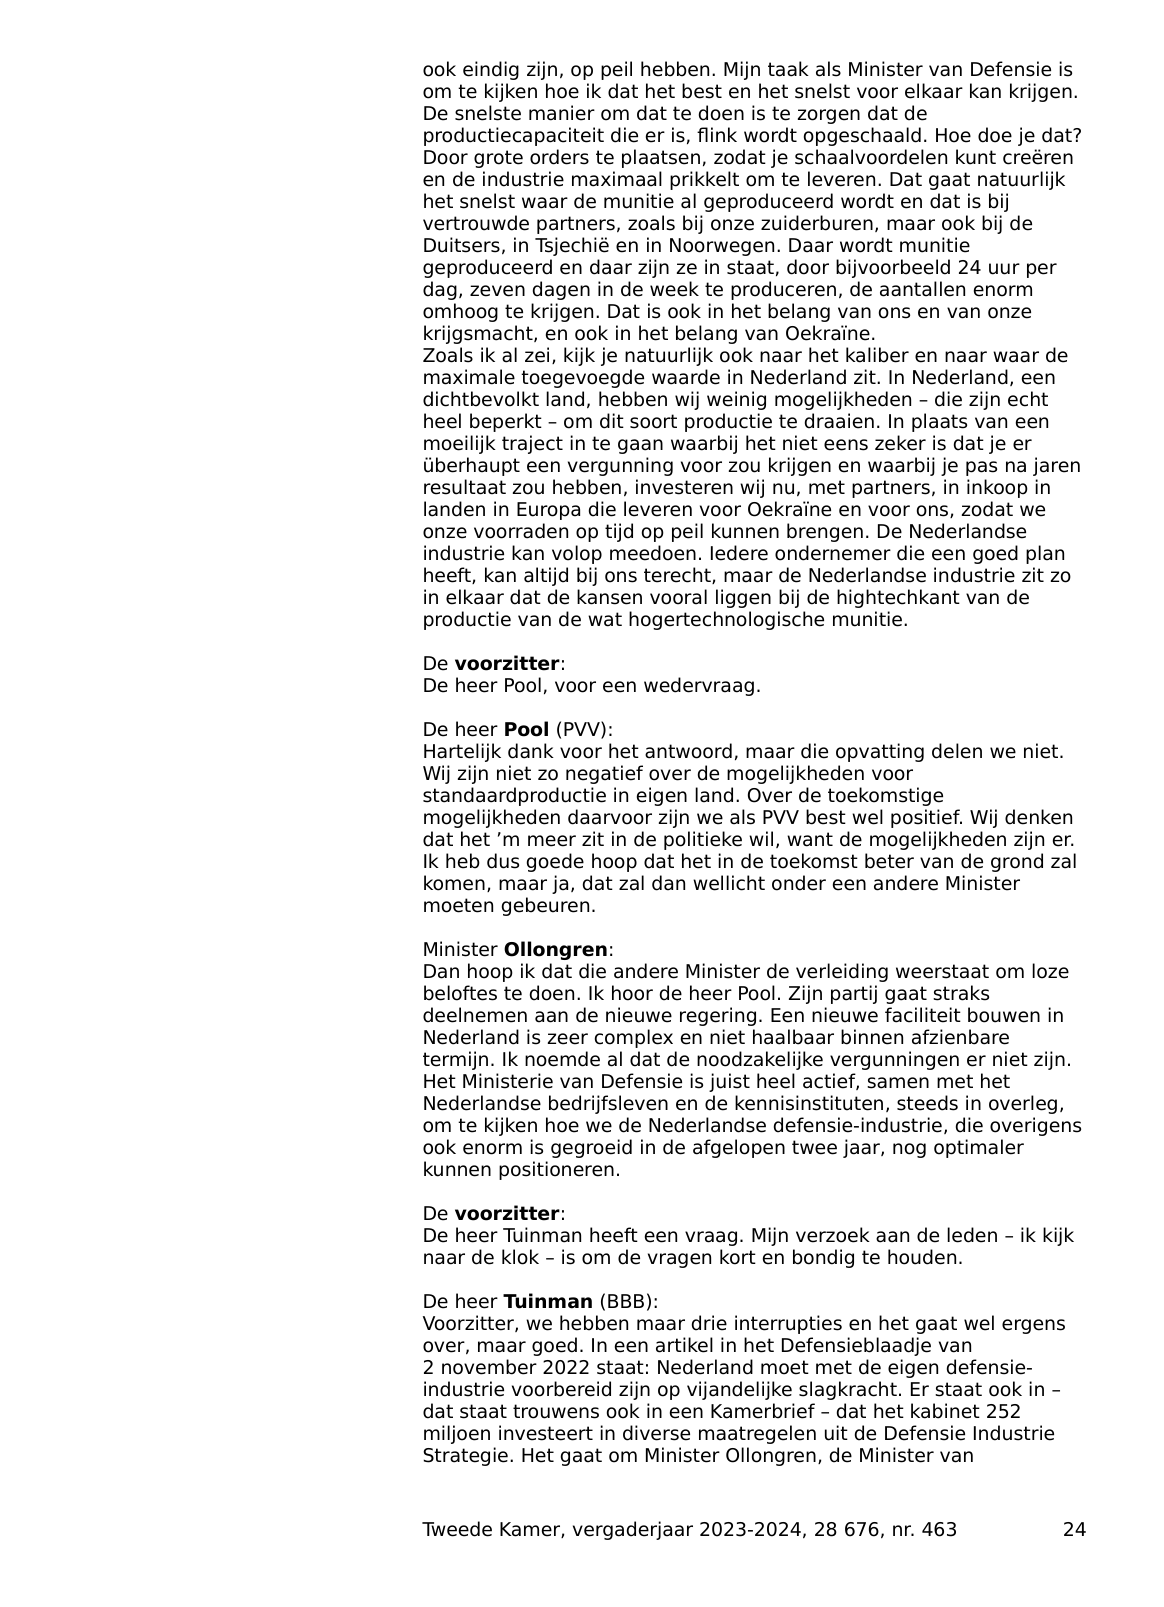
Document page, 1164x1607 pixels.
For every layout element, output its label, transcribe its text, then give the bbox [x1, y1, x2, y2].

text De heer Pool (PVV): [422, 719, 1087, 741]
text De heer Pool, voor een wedervraag. [422, 675, 1087, 697]
text De voorzitter: [422, 653, 1087, 675]
text De voorzitter: [422, 1203, 1087, 1225]
text Minister Ollongren: [422, 939, 1087, 961]
text ook eindig zijn, op peil hebben. Mijn taak als Minister van Defensie is om te kijken hoe ik dat het best en het snelst voor elkaar kan krijgen. De snelste manier om dat te doen is te zorgen dat de productiecapaciteit die er is, flink wordt opgeschaald. Hoe doe je dat? Door grote orders te plaatsen, zodat je schaalvoordelen kunt creëren en de industrie maximaal prikkelt om te leveren. Dat gaat natuurlijk het snelst waar de munitie al geproduceerd wordt en dat is bij vertrouwde partners, zoals bij onze zuiderburen, maar ook bij de Duitsers, in Tsjechië en in Noorwegen. Daar wordt munitie geproduceerd en daar zijn ze in staat, door bijvoorbeeld 24 uur per dag, zeven dagen in de week te produceren, de aantallen enorm omhoog te krijgen. Dat is ook in het belang van ons en van onze krijgsmacht, en ook in het belang van Oekraïne. [422, 59, 1087, 345]
text De heer Tuinman heeft een vraag. Mijn verzoek aan de leden – ik kijk naar de klok – is om de vragen kort en bondig te houden. [422, 1225, 1087, 1269]
text Dan hoop ik dat die andere Minister de verleiding weerstaat om loze beloftes te doen. Ik hoor de heer Pool. Zijn partij gaat straks deelnemen aan de nieuwe regering. Een nieuwe faciliteit bouwen in Nederland is zeer complex en niet haalbaar binnen afzienbare termijn. Ik noemde al dat de noodzakelijke vergunningen er niet zijn. Het Ministerie van Defensie is juist heel actief, samen met het Nederlandse bedrijfsleven en de kennisinstituten, steeds in overleg, om te kijken hoe we de Nederlandse defensie-industrie, die overigens ook enorm is gegroeid in de afgelopen twee jaar, nog optimaler kunnen positioneren. [422, 961, 1087, 1181]
text De heer Tuinman (BBB): [422, 1291, 1087, 1313]
text Voorzitter, we hebben maar drie interrupties en het gaat wel ergens over, maar goed. In een artikel in het Defensieblaadje van 2 november 2022 staat: Nederland moet met de eigen defensie-industrie voorbereid zijn op vijandelijke slagkracht. Er staat ook in – dat staat trouwens ook in een Kamerbrief – dat het kabinet 252 miljoen investeert in diverse maatregelen uit de Defensie Industrie Strategie. Het gaat om Minister Ollongren, de Minister van [422, 1313, 1087, 1467]
text Hartelijk dank voor het antwoord, maar die opvatting delen we niet. Wij zijn niet zo negatief over de mogelijkheden voor standaardproductie in eigen land. Over de toekomstige mogelijkheden daarvoor zijn we als PVV best wel positief. Wij denken dat het ’m meer zit in de politieke wil, want de mogelijkheden zijn er. Ik heb dus goede hoop dat het in de toekomst beter van de grond zal komen, maar ja, dat zal dan wellicht onder een andere Minister moeten gebeuren. [422, 741, 1087, 917]
text Zoals ik al zei, kijk je natuurlijk ook naar het kaliber en naar waar de maximale toegevoegde waarde in Nederland zit. In Nederland, een dichtbevolkt land, hebben wij weinig mogelijkheden – die zijn echt heel beperkt – om dit soort productie te draaien. In plaats van een moeilijk traject in te gaan waarbij het niet eens zeker is dat je er überhaupt een vergunning voor zou krijgen en waarbij je pas na jaren resultaat zou hebben, investeren wij nu, met partners, in inkoop in landen in Europa die leveren voor Oekraïne en voor ons, zodat we onze voorraden op tijd op peil kunnen brengen. De Nederlandse industrie kan volop meedoen. Iedere ondernemer die een goed plan heeft, kan altijd bij ons terecht, maar de Nederlandse industrie zit zo in elkaar dat de kansen vooral liggen bij de hightechkant van de productie van de wat hogertechnologische munitie. [422, 345, 1087, 631]
